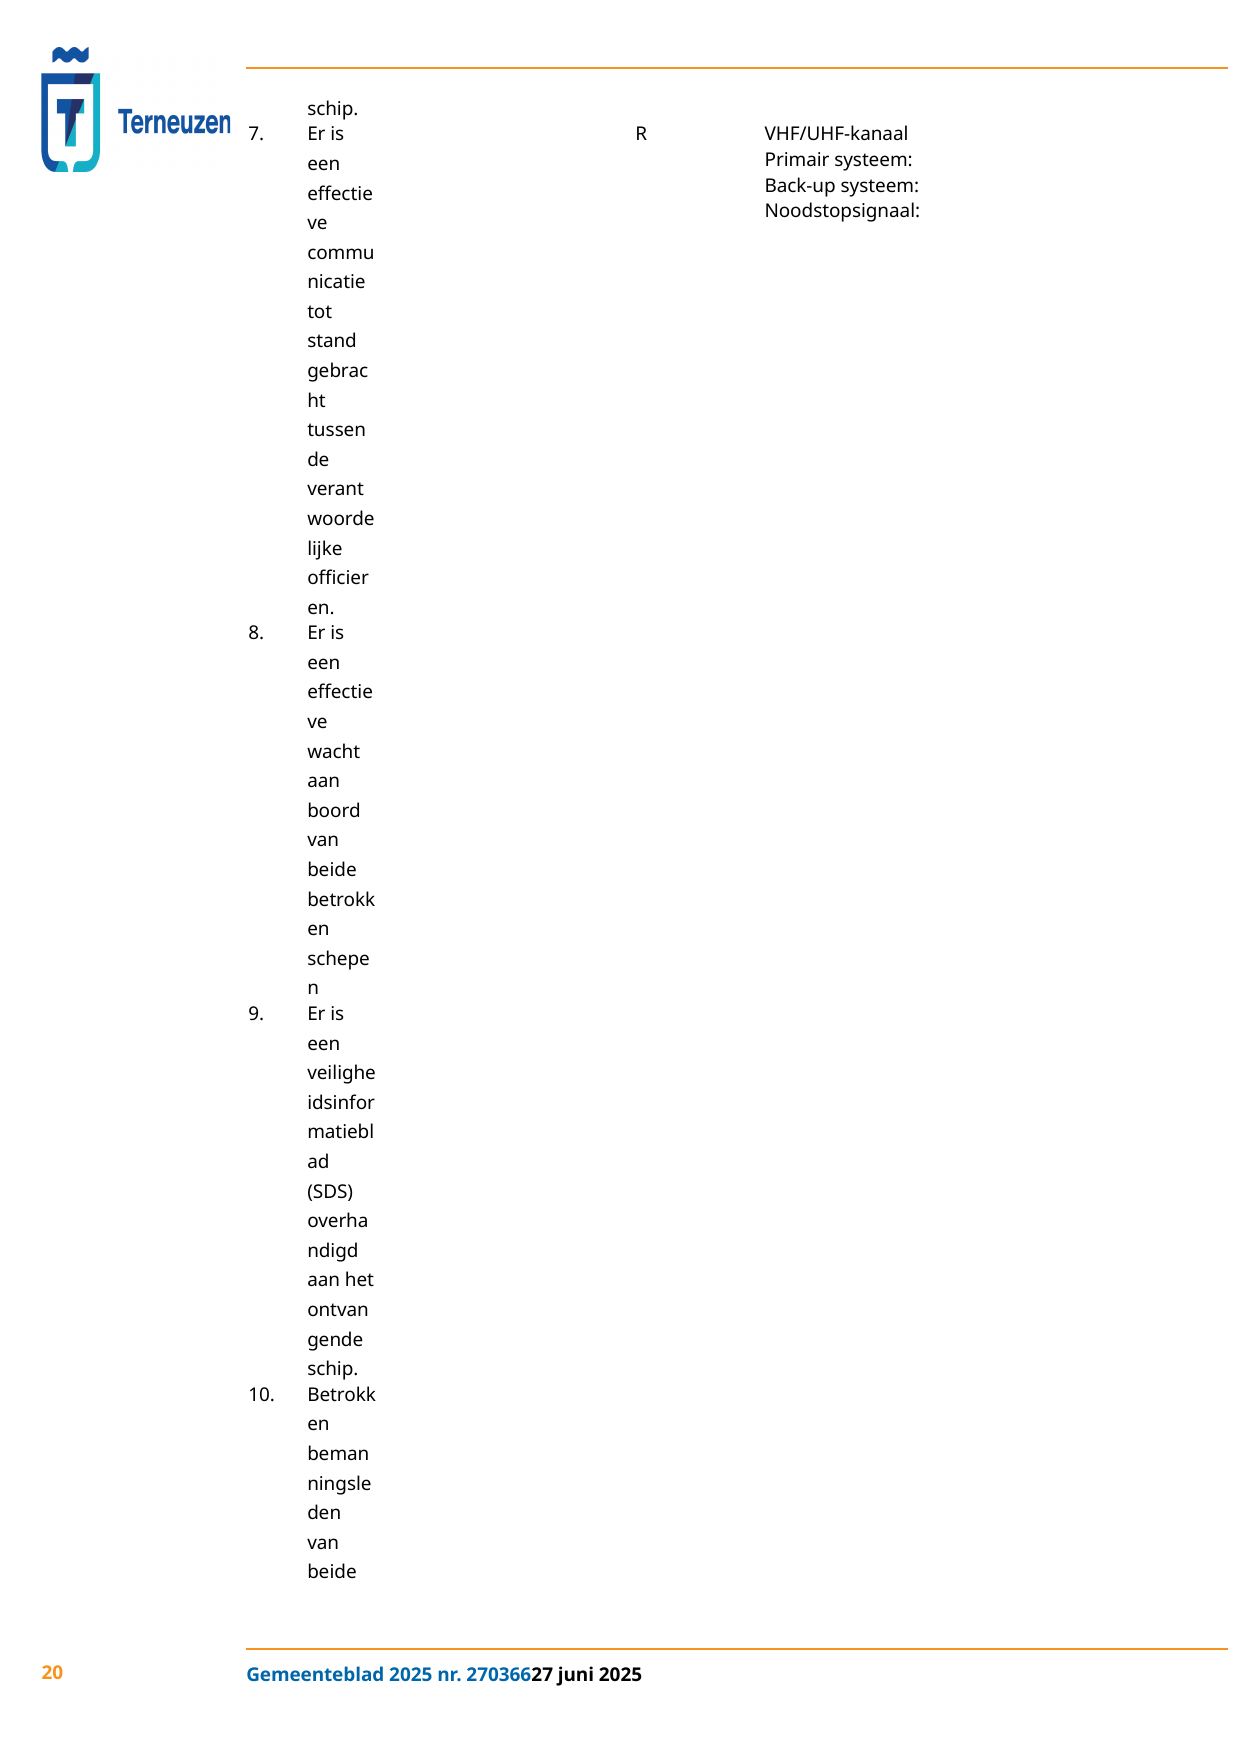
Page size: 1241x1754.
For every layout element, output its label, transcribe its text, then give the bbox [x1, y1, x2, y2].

table_cell [764, 95, 1152, 121]
table_cell Back-up systeem: [764, 172, 1152, 198]
table_cell [635, 1381, 764, 1584]
table_cell [635, 95, 764, 121]
table_cell [764, 1381, 1152, 1584]
table_cell [764, 620, 1152, 1000]
table_cell [377, 1000, 506, 1381]
table_cell schip. [248, 95, 377, 121]
table_cell [377, 620, 506, 1000]
table_cell [506, 620, 635, 1000]
table_cell Primair systeem: [764, 146, 1152, 172]
table_cell [506, 1381, 635, 1584]
picture [41, 47, 231, 172]
table_cell R [635, 121, 764, 619]
table_cell [506, 1000, 635, 1381]
table_cell Er is een effectieve communicatie tot stand gebracht tussen de verantwoordelijke officieren. [248, 121, 377, 619]
table_cell [506, 95, 635, 121]
table_cell [506, 121, 635, 619]
table_cell [377, 95, 506, 121]
table_cell [635, 620, 764, 1000]
table_cell Er is een effectieve wacht aan boord van beide betrokken schepen [248, 620, 377, 1000]
table_cell [635, 1000, 764, 1381]
table_cell [764, 1000, 1152, 1381]
table_cell Betrokken bemanningsleden van beide [248, 1381, 377, 1584]
table_cell [377, 121, 506, 619]
table_cell Noodstopsignaal: [764, 198, 1152, 619]
table_cell VHF/UHF-kanaal [764, 121, 1152, 146]
table_cell Er is een veiligheidsinformatieblad (SDS) overhandigd aan het ontvangende schip. [248, 1000, 377, 1381]
table_cell [377, 1381, 506, 1584]
